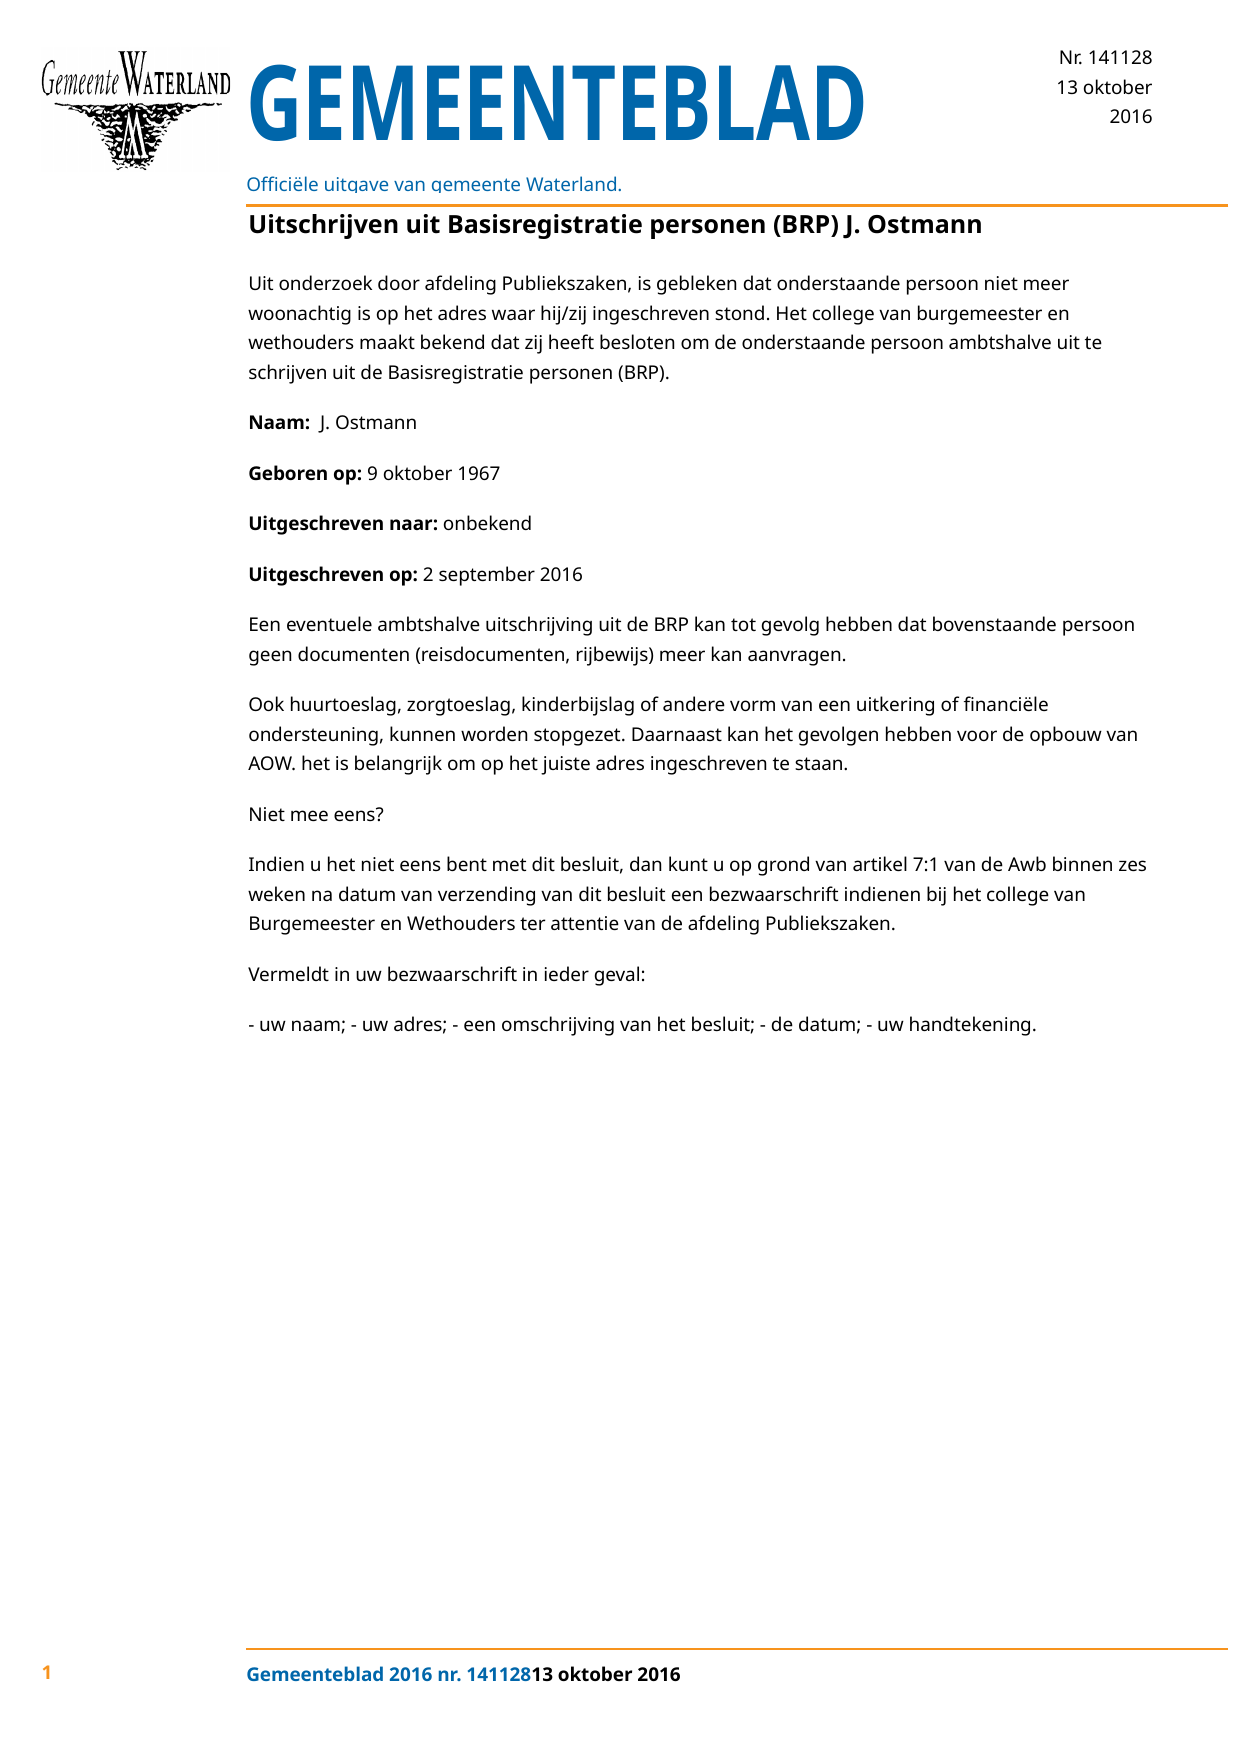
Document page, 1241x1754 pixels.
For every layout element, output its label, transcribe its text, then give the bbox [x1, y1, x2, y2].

text Indien u het niet eens bent met dit besluit, dan kunt u op grond van artikel 7:1 van de Awb binnen zes weken na datum van verzending van dit besluit een bezwaarschrift indienen bij het college van Burgemeester en Wethouders ter attentie van de afdeling Publiekszaken. [248, 851, 1152, 936]
text Uit onderzoek door afdeling Publiekszaken, is gebleken dat onderstaande persoon niet meer woonachtig is op het adres waar hij/zij ingeschreven stond. Het college van burgemeester en wethouders maakt bekend dat zij heeft besloten om de onderstaande persoon ambtshalve uit te schrijven uit de Basisregistratie personen (BRP). [248, 270, 1152, 385]
picture [41, 47, 231, 172]
text - uw naam; - uw adres; - een omschrijving van het besluit; - de datum; - uw handtekening. [248, 1011, 1152, 1037]
text Naam: J. Ostmann [248, 409, 1152, 435]
text Een eventuele ambtshalve uitschrijving uit de BRP kan tot gevolg hebben dat bovenstaande persoon geen documenten (reisdocumenten, rijbewijs) meer kan aanvragen. [248, 611, 1152, 666]
text Uitgeschreven naar: onbekend [248, 510, 1152, 536]
text Uitgeschreven op: 2 september 2016 [248, 561, 1152, 586]
text Niet mee eens? [248, 801, 1152, 826]
text Geboren op: 9 oktober 1967 [248, 460, 1152, 486]
text Vermeldt in uw bezwaarschrift in ieder geval: [248, 961, 1152, 986]
text Uitschrijven uit Basisregistratie personen (BRP) J. Ostmann [248, 207, 1152, 241]
text Ook huurtoeslag, zorgtoeslag, kinderbijslag of andere vorm van een uitkering of financiële ondersteuning, kunnen worden stopgezet. Daarnaast kan het gevolgen hebben voor de opbouw van AOW. het is belangrijk om op het juiste adres ingeschreven te staan. [248, 691, 1152, 776]
